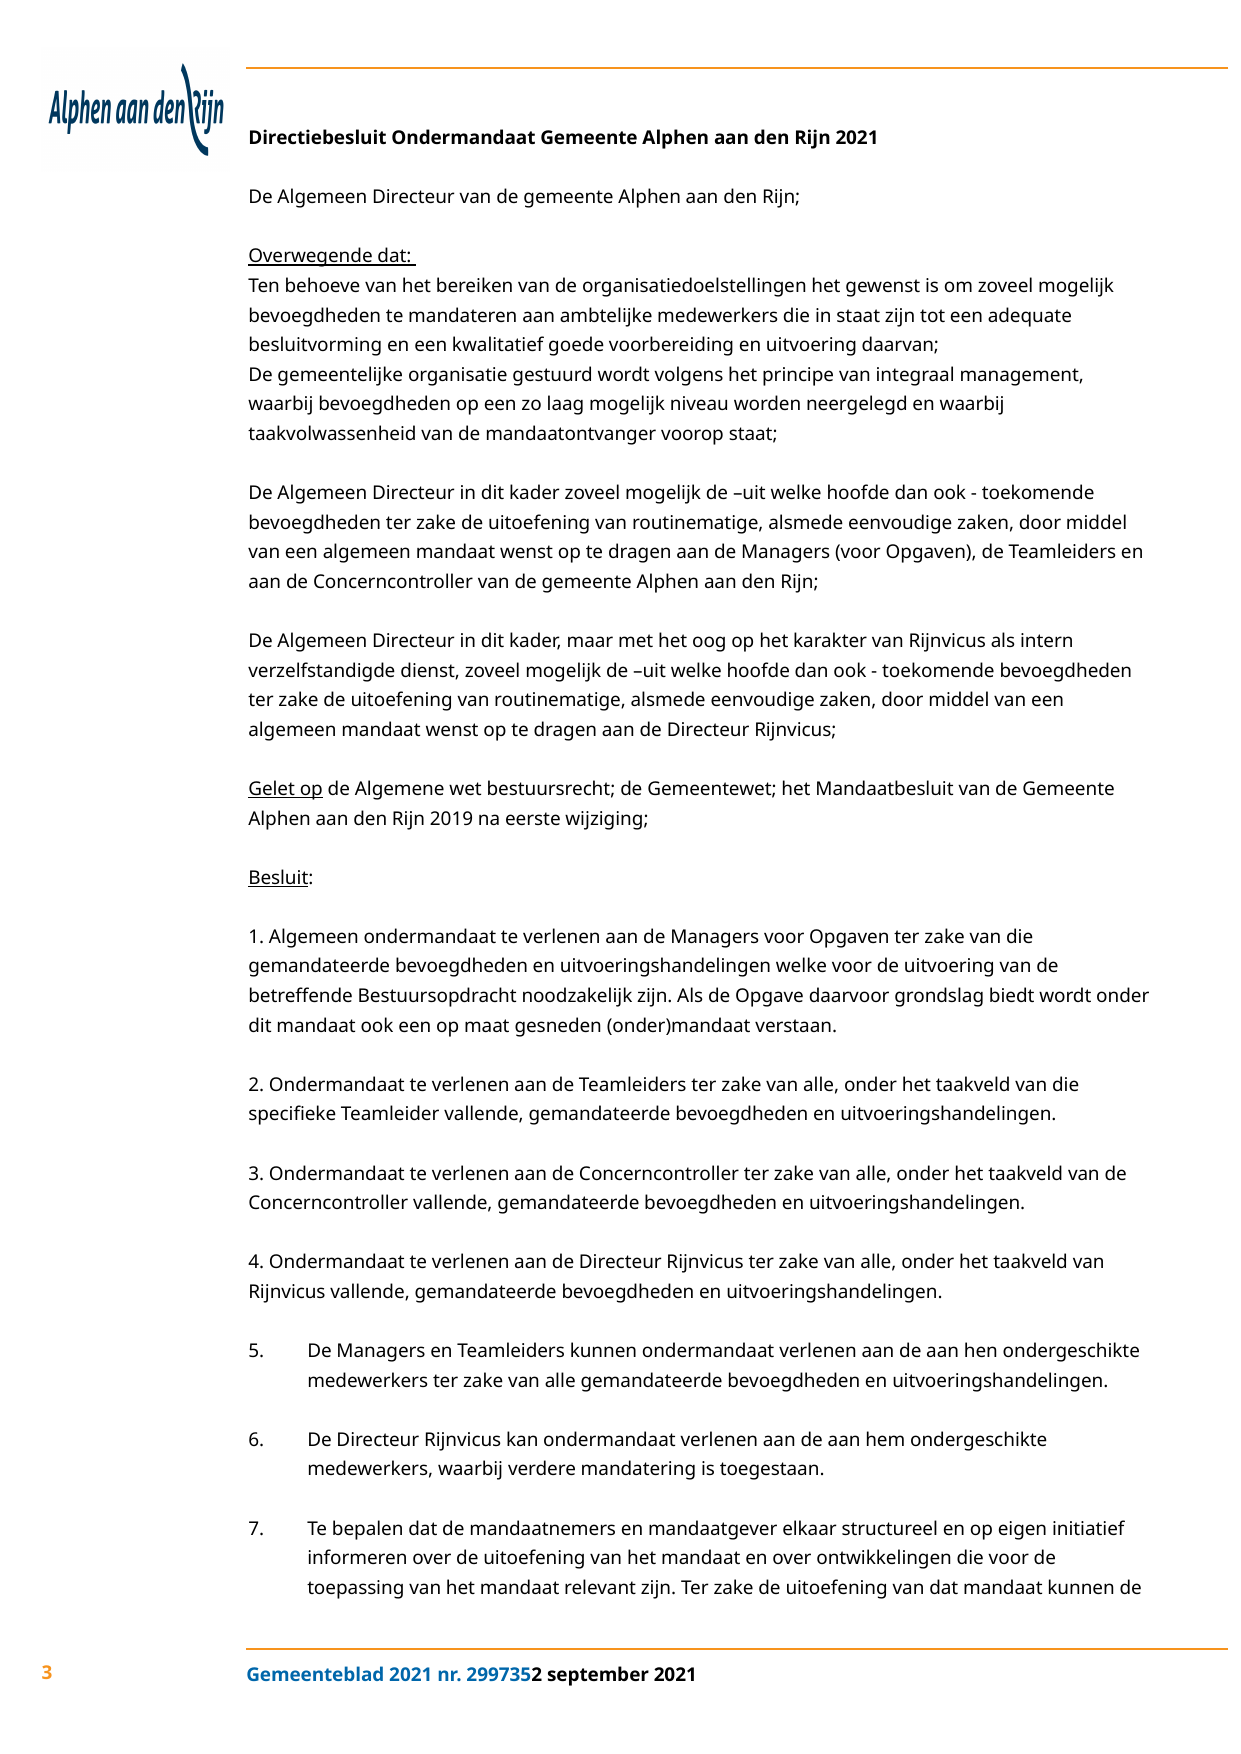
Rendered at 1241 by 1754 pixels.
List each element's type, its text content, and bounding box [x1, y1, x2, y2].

text 2. Ondermandaat te verlenen aan de Teamleiders ter zake van alle, onder het taakveld van die specifieke Teamleider vallende, gemandateerde bevoegdheden en uitvoeringshandelingen. [248, 1071, 1152, 1126]
text Besluit: [248, 864, 1152, 890]
text De Algemeen Directeur in dit kader, maar met het oog op het karakter van Rijnvicus als intern verzelfstandigde dienst, zoveel mogelijk de –uit welke hoofde dan ook - toekomende bevoegdheden ter zake de uitoefening van routinematige, alsmede eenvoudige zaken, door middel van een algemeen mandaat wenst op te dragen aan de Directeur Rijnvicus; [248, 627, 1152, 742]
text Directiebesluit Ondermandaat Gemeente Alphen aan den Rijn 2021 [248, 124, 1152, 150]
text De Algemeen Directeur in dit kader zoveel mogelijk de –uit welke hoofde dan ook - toekomende bevoegdheden ter zake de uitoefening van routinematige, alsmede eenvoudige zaken, door middel van een algemeen mandaat wenst op te dragen aan de Managers (voor Opgaven), de Teamleiders en aan de Concerncontroller van de gemeente Alphen aan den Rijn; [248, 479, 1152, 594]
text Overwegende dat: [248, 243, 1152, 268]
text De Algemeen Directeur van de gemeente Alphen aan den Rijn; [248, 183, 1152, 209]
text 1. Algemeen ondermandaat te verlenen aan de Managers voor Opgaven ter zake van die gemandateerde bevoegdheden en uitvoeringshandelingen welke voor de uitvoering van de betreffende Bestuursopdracht noodzakelijk zijn. Als de Opgave daarvoor grondslag biedt wordt onder dit mandaat ook een op maat gesneden (onder)mandaat verstaan. [248, 923, 1152, 1038]
text 3. Ondermandaat te verlenen aan de Concerncontroller ter zake van alle, onder het taakveld van de Concerncontroller vallende, gemandateerde bevoegdheden en uitvoeringshandelingen. [248, 1160, 1152, 1215]
picture [41, 47, 231, 172]
text Ten behoeve van het bereiken van de organisatiedoelstellingen het gewenst is om zoveel mogelijk bevoegdheden te mandateren aan ambtelijke medewerkers die in staat zijn tot een adequate besluitvorming en een kwalitatief goede voorbereiding en uitvoering daarvan; [248, 272, 1152, 357]
text Gelet op de Algemene wet bestuursrecht; de Gemeentewet; het Mandaatbesluit van de Gemeente Alphen aan den Rijn 2019 na eerste wijziging; [248, 775, 1152, 831]
list De Managers en Teamleiders kunnen ondermandaat verlenen aan de aan hen ondergeschikte medewerkers ter zake van alle gemandateerde bevoegdheden en uitvoeringshandelingen. [248, 1337, 1152, 1393]
text 4. Ondermandaat te verlenen aan de Directeur Rijnvicus ter zake van alle, onder het taakveld van Rijnvicus vallende, gemandateerde bevoegdheden en uitvoeringshandelingen. [248, 1248, 1152, 1304]
list Te bepalen dat de mandaatnemers en mandaatgever elkaar structureel en op eigen initiatief informeren over de uitoefening van het mandaat en over ontwikkelingen die voor de toepassing van het mandaat relevant zijn. Ter zake de uitoefening van dat mandaat kunnen de [248, 1515, 1152, 1600]
list De Directeur Rijnvicus kan ondermandaat verlenen aan de aan hem ondergeschikte medewerkers, waarbij verdere mandatering is toegestaan. [248, 1426, 1152, 1481]
text De gemeentelijke organisatie gestuurd wordt volgens het principe van integraal management, waarbij bevoegdheden op een zo laag mogelijk niveau worden neergelegd en waarbij taakvolwassenheid van de mandaatontvanger voorop staat; [248, 361, 1152, 446]
